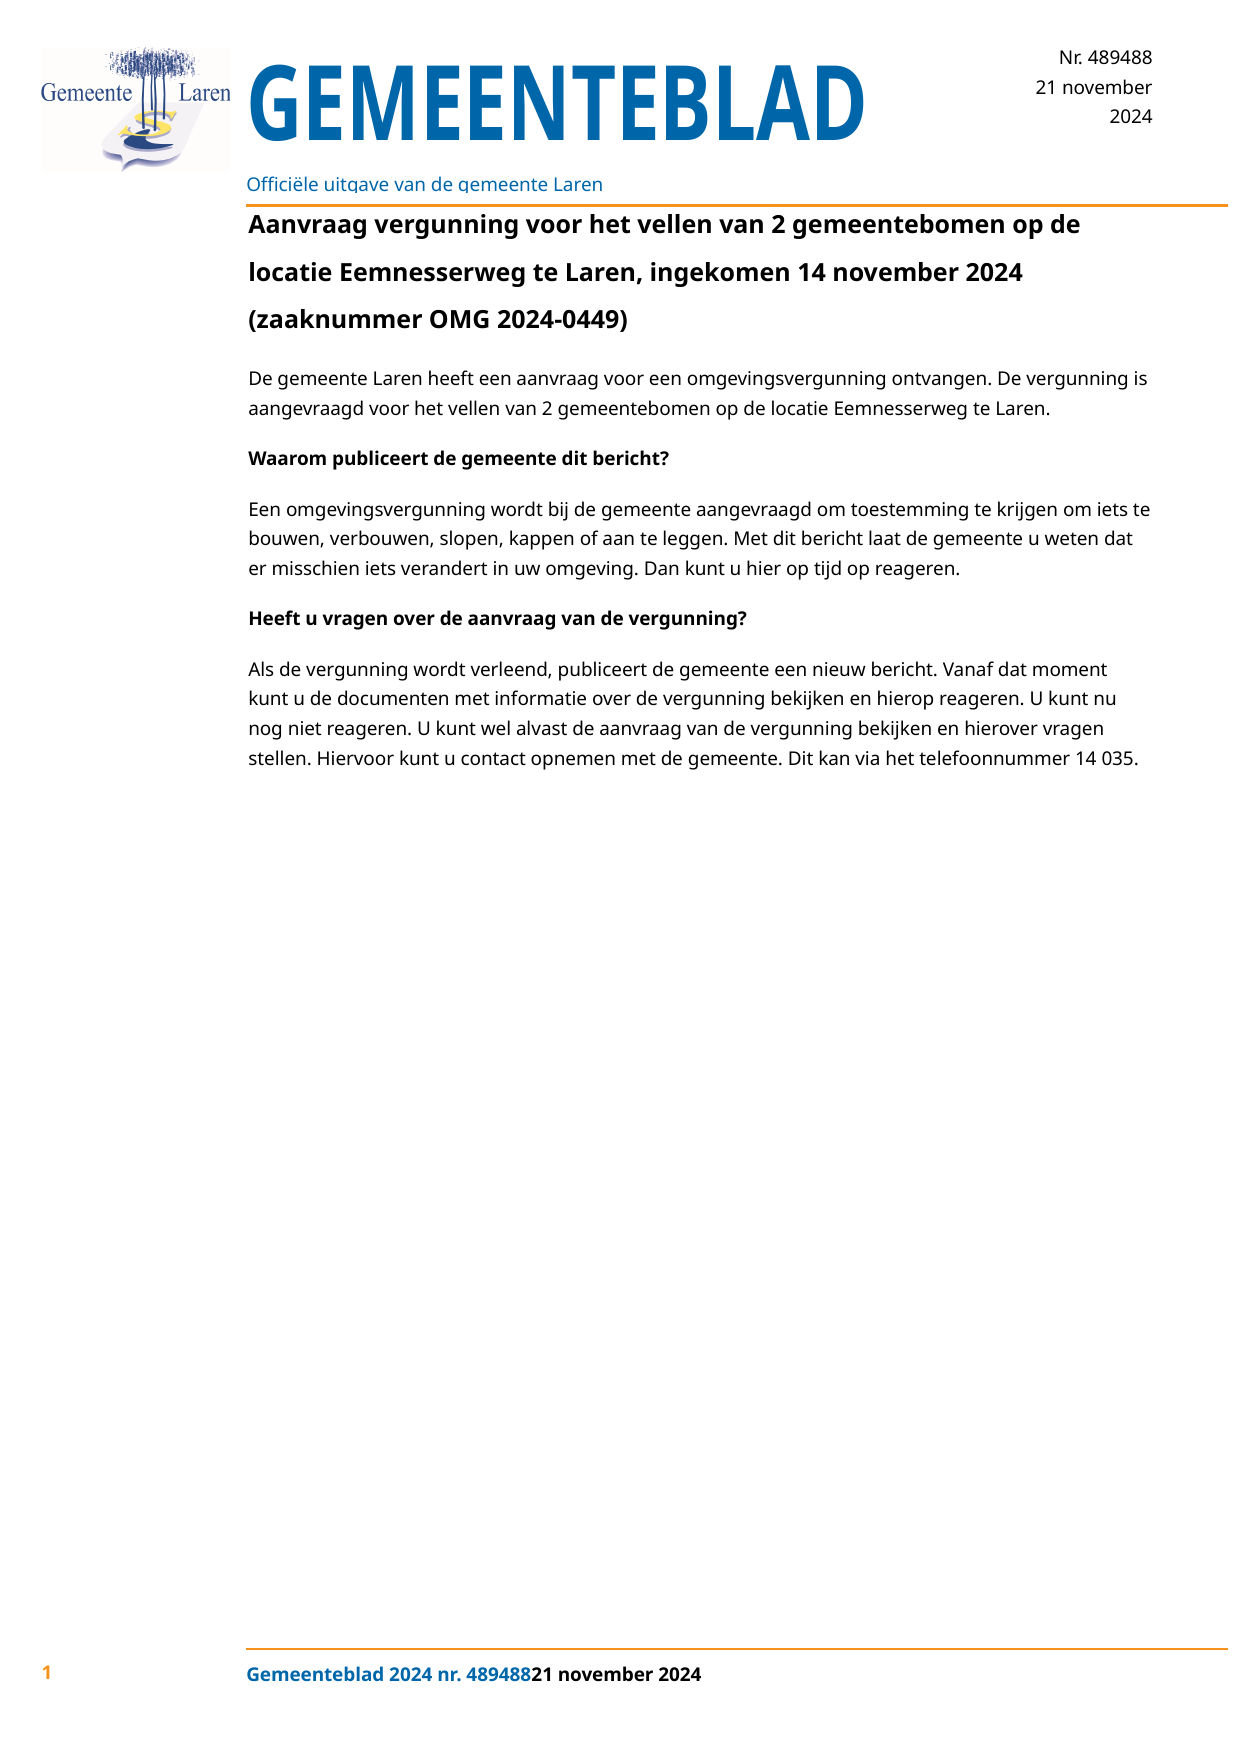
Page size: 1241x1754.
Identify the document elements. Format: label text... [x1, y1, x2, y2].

text Aanvraag vergunning voor het vellen van 2 gemeentebomen op de locatie Eemnesserweg te Laren, ingekomen 14 november 2024 (zaaknummer OMG 2024-0449) [248, 207, 1152, 336]
text Heeft u vragen over de aanvraag van de vergunning? [248, 606, 1152, 631]
text Als de vergunning wordt verleend, publiceert de gemeente een nieuw bericht. Vanaf dat moment kunt u de documenten met informatie over de vergunning bekijken en hierop reageren. U kunt nu nog niet reageren. U kunt wel alvast de aanvraag van de vergunning bekijken en hierover vragen stellen. Hiervoor kunt u contact opnemen met de gemeente. Dit kan via het telefoonnummer 14 035. [248, 656, 1152, 770]
picture [41, 47, 231, 172]
text De gemeente Laren heeft een aanvraag voor een omgevingsvergunning ontvangen. De vergunning is aangevraagd voor het vellen van 2 gemeentebomen op de locatie Eemnesserweg te Laren. [248, 366, 1152, 421]
text Een omgevingsvergunning wordt bij de gemeente aangevraagd om toestemming te krijgen om iets te bouwen, verbouwen, slopen, kappen of aan te leggen. Met dit bericht laat de gemeente u weten dat er misschien iets verandert in uw omgeving. Dan kunt u hier op tijd op reageren. [248, 496, 1152, 581]
text Waarom publiceert de gemeente dit bericht? [248, 446, 1152, 471]
